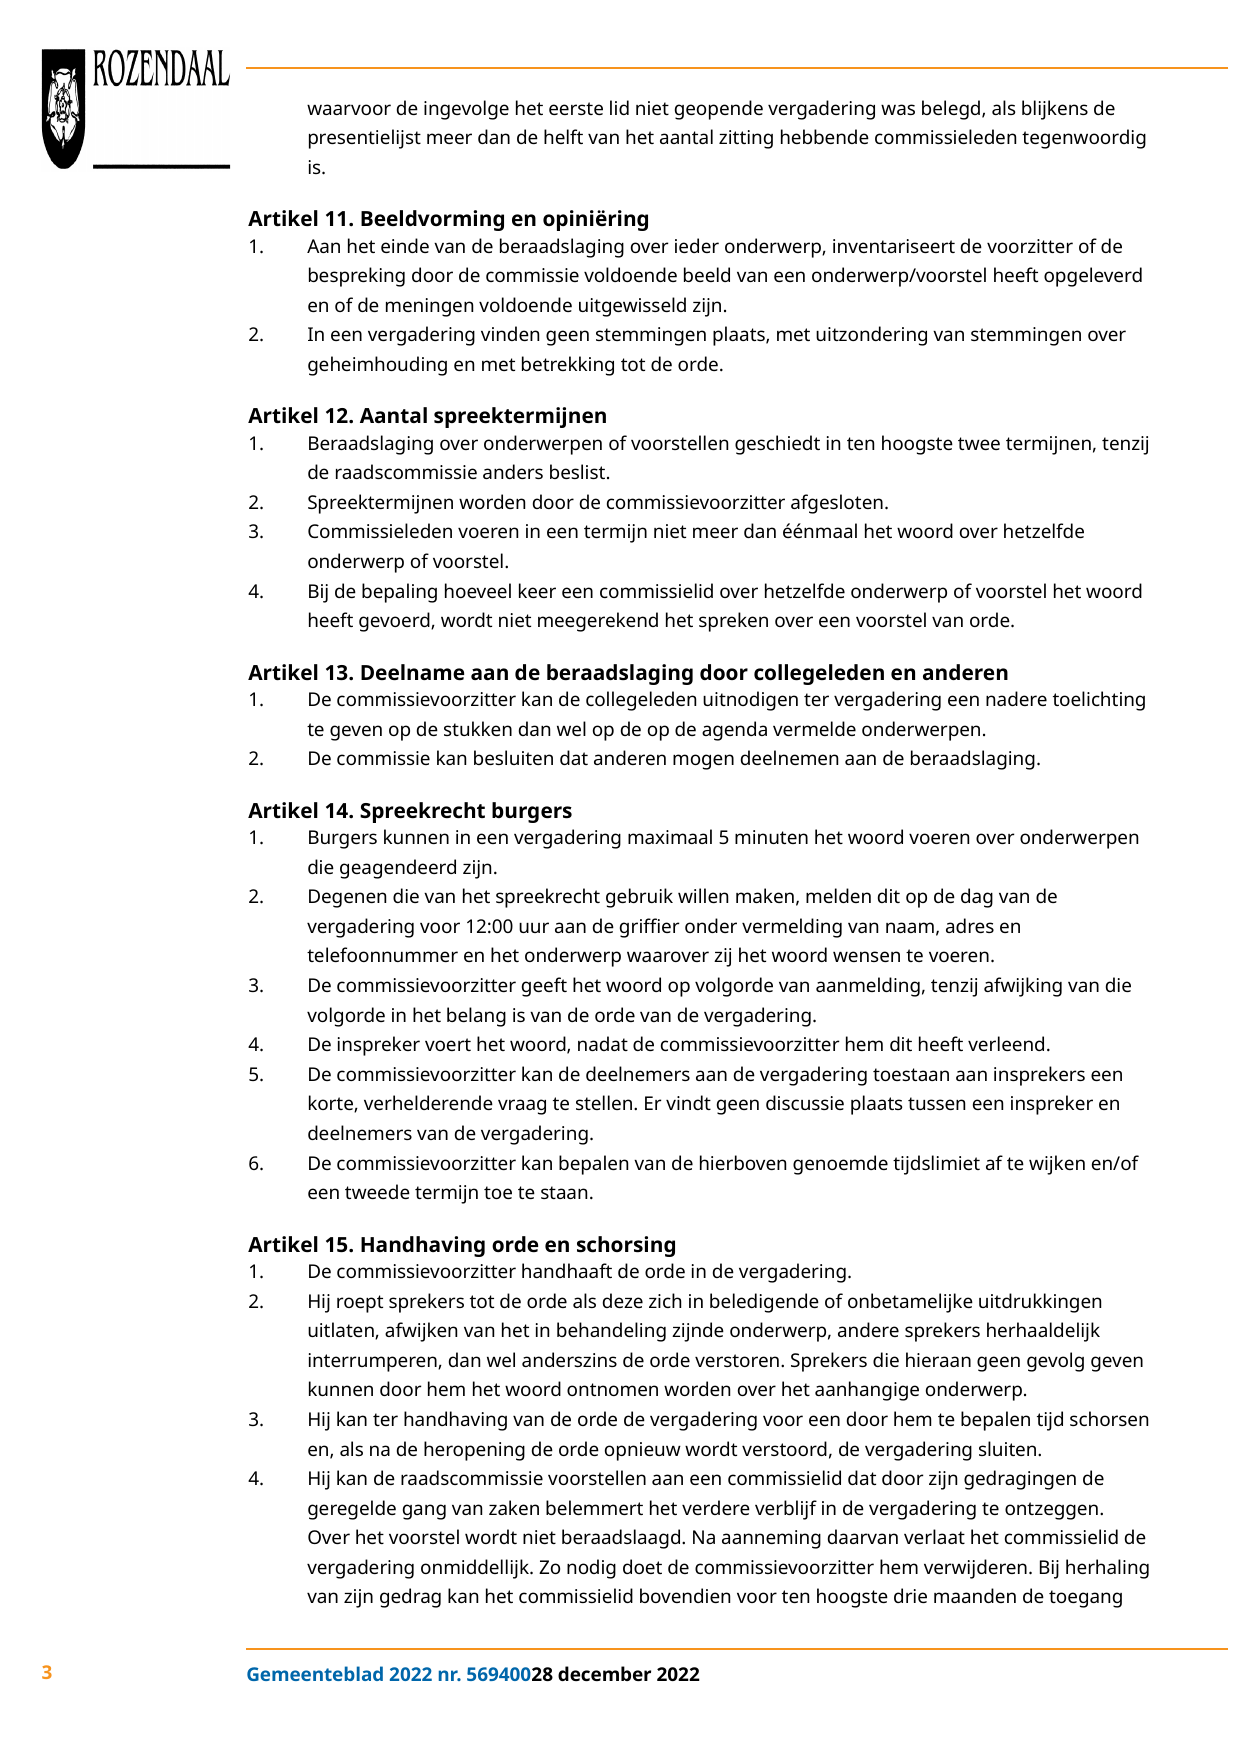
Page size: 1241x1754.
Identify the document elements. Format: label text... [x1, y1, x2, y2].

text Artikel 11. Beeldvorming en opiniëring [248, 204, 1152, 233]
list Burgers kunnen in een vergadering maximaal 5 minuten het woord voeren over onderwerpen die geagendeerd zijn. [248, 824, 1152, 880]
list Hij roept sprekers tot de orde als deze zich in beledigende of onbetamelijke uitdrukkingen uitlaten, afwijken van het in behandeling zijnde onderwerp, andere sprekers herhaaldelijk interrumperen, dan wel anderszins de orde verstoren. Sprekers die hieraan geen gevolg geven kunnen door hem het woord ontnomen worden over het aanhangige onderwerp. [248, 1288, 1152, 1402]
list Hij kan de raadscommissie voorstellen aan een commissielid dat door zijn gedragingen de geregelde gang van zaken belemmert het verdere verblijf in de vergadering te ontzeggen. Over het voorstel wordt niet beraadslaagd. Na aanneming daarvan verlaat het commissielid de vergadering onmiddellijk. Zo nodig doet de commissievoorzitter hem verwijderen. Bij herhaling van zijn gedrag kan het commissielid bovendien voor ten hoogste drie maanden de toegang [248, 1465, 1152, 1609]
list Aan het einde van de beraadslaging over ieder onderwerp, inventariseert de voorzitter of de bespreking door de commissie voldoende beeld van een onderwerp/voorstel heeft opgeleverd en of de meningen voldoende uitgewisseld zijn. [248, 233, 1152, 318]
list Bij de bepaling hoeveel keer een commissielid over hetzelfde onderwerp of voorstel het woord heeft gevoerd, wordt niet meegerekend het spreken over een voorstel van orde. [248, 578, 1152, 633]
list Spreektermijnen worden door de commissievoorzitter afgesloten. [248, 489, 1152, 515]
list Degenen die van het spreekrecht gebruik willen maken, melden dit op de dag van de vergadering voor 12:00 uur aan de griffier onder vermelding van naam, adres en telefoonnummer en het onderwerp waarover zij het woord wensen te voeren. [248, 883, 1152, 968]
list Commissieleden voeren in een termijn niet meer dan éénmaal het woord over hetzelfde onderwerp of voorstel. [248, 519, 1152, 574]
text Artikel 13. Deelname aan de beraadslaging door collegeleden en anderen [248, 658, 1152, 686]
list De commissievoorzitter kan bepalen van de hierboven genoemde tijdslimiet af te wijken en/of een tweede termijn toe te staan. [248, 1150, 1152, 1205]
list Hij kan ter handhaving van de orde de vergadering voor een door hem te bepalen tijd schorsen en, als na de heropening de orde opnieuw wordt verstoord, de vergadering sluiten. [248, 1406, 1152, 1461]
list De commissievoorzitter geeft het woord op volgorde van aanmelding, tenzij afwijking van die volgorde in het belang is van de orde van de vergadering. [248, 972, 1152, 1028]
picture [41, 47, 231, 172]
list De inspreker voert het woord, nadat de commissievoorzitter hem dit heeft verleend. [248, 1031, 1152, 1057]
text Artikel 12. Aantal spreektermijnen [248, 402, 1152, 430]
text Artikel 15. Handhaving orde en schorsing [248, 1230, 1152, 1258]
list In een vergadering vinden geen stemmingen plaats, met uitzondering van stemmingen over geheimhouding en met betrekking tot de orde. [248, 322, 1152, 377]
list De commissievoorzitter handhaaft de orde in de vergadering. [248, 1258, 1152, 1284]
list De commissievoorzitter kan de collegeleden uitnodigen ter vergadering een nadere toelichting te geven op de stukken dan wel op de op de agenda vermelde onderwerpen. [248, 686, 1152, 742]
text Artikel 14. Spreekrecht burgers [248, 796, 1152, 824]
list Beraadslaging over onderwerpen of voorstellen geschiedt in ten hoogste twee termijnen, tenzij de raadscommissie anders beslist. [248, 430, 1152, 485]
list waarvoor de ingevolge het eerste lid niet geopende vergadering was belegd, als blijkens de presentielijst meer dan de helft van het aantal zitting hebbende commissieleden tegenwoordig is. [248, 95, 1152, 180]
list De commissie kan besluiten dat anderen mogen deelnemen aan de beraadslaging. [248, 746, 1152, 771]
list De commissievoorzitter kan de deelnemers aan de vergadering toestaan aan insprekers een korte, verhelderende vraag te stellen. Er vindt geen discussie plaats tussen een inspreker en deelnemers van de vergadering. [248, 1061, 1152, 1146]
